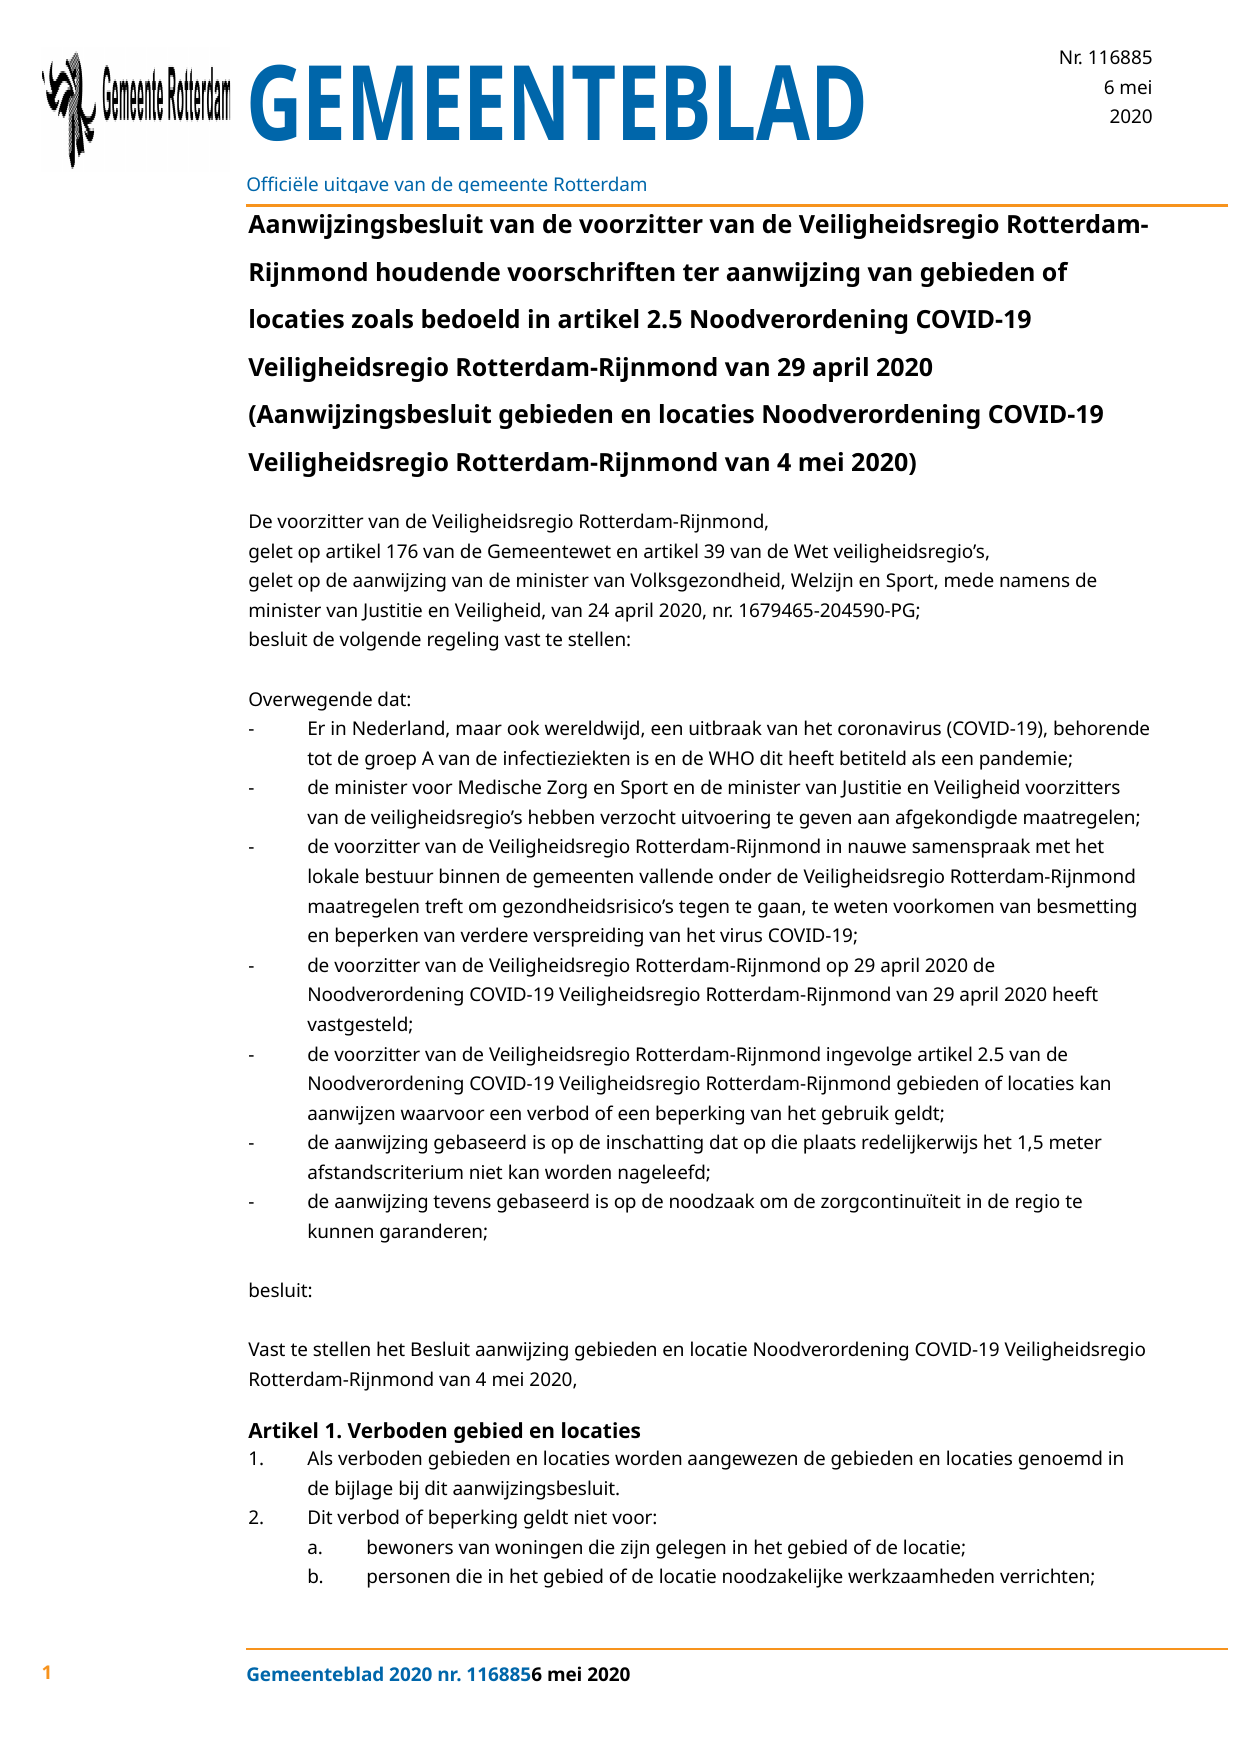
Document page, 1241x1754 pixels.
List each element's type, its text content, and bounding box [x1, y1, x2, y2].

list Als verboden gebieden en locaties worden aangewezen de gebieden en locaties genoemd in de bijlage bij dit aanwijzingsbesluit. [248, 1445, 1152, 1500]
text Overwegende dat: [248, 686, 1152, 712]
text gelet op artikel 176 van de Gemeentewet en artikel 39 van de Wet veiligheidsregio’s, [248, 538, 1152, 564]
list de aanwijzing tevens gebaseerd is op de noodzaak om de zorgcontinuïteit in de regio te kunnen garanderen; [248, 1189, 1152, 1244]
list Dit verbod of beperking geldt niet voor: [248, 1504, 1152, 1530]
picture [41, 47, 231, 172]
text Aanwijzingsbesluit van de voorzitter van de Veiligheidsregio Rotterdam-Rijnmond houdende voorschriften ter aanwijzing van gebieden of locaties zoals bedoeld in artikel 2.5 Noodverordening COVID-19 Veiligheidsregio Rotterdam-Rijnmond van 29 april 2020 (Aanwijzingsbesluit gebieden en locaties Noodverordening COVID-19 Veiligheidsregio Rotterdam-Rijnmond van 4 mei 2020) [248, 207, 1152, 479]
list bewoners van woningen die zijn gelegen in het gebied of de locatie; [307, 1534, 1152, 1559]
text Artikel 1. Verboden gebied en locaties [248, 1417, 1152, 1445]
list de aanwijzing gebaseerd is op de inschatting dat op die plaats redelijkerwijs het 1,5 meter afstandscriterium niet kan worden nageleefd; [248, 1129, 1152, 1185]
text Vast te stellen het Besluit aanwijzing gebieden en locatie Noodverordening COVID-19 Veiligheidsregio Rotterdam-Rijnmond van 4 mei 2020, [248, 1337, 1152, 1392]
list de voorzitter van de Veiligheidsregio Rotterdam-Rijnmond in nauwe samenspraak met het lokale bestuur binnen de gemeenten vallende onder de Veiligheidsregio Rotterdam-Rijnmond maatregelen treft om gezondheidsrisico’s tegen te gaan, te weten voorkomen van besmetting en beperken van verdere verspreiding van het virus COVID-19; [248, 834, 1152, 948]
list de voorzitter van de Veiligheidsregio Rotterdam-Rijnmond ingevolge artikel 2.5 van de Noodverordening COVID-19 Veiligheidsregio Rotterdam-Rijnmond gebieden of locaties kan aanwijzen waarvoor een verbod of een beperking van het gebruik geldt; [248, 1041, 1152, 1126]
list Er in Nederland, maar ook wereldwijd, een uitbraak van het coronavirus (COVID-19), behorende tot de groep A van de infectieziekten is en de WHO dit heeft betiteld als een pandemie; [248, 715, 1152, 771]
text besluit de volgende regeling vast te stellen: [248, 627, 1152, 652]
text gelet op de aanwijzing van de minister van Volksgezondheid, Welzijn en Sport, mede namens de minister van Justitie en Veiligheid, van 24 april 2020, nr. 1679465-204590-PG; [248, 567, 1152, 623]
list personen die in het gebied of de locatie noodzakelijke werkzaamheden verrichten; [307, 1563, 1152, 1589]
list de voorzitter van de Veiligheidsregio Rotterdam-Rijnmond op 29 april 2020 de Noodverordening COVID-19 Veiligheidsregio Rotterdam-Rijnmond van 29 april 2020 heeft vastgesteld; [248, 952, 1152, 1037]
text besluit: [248, 1277, 1152, 1303]
list de minister voor Medische Zorg en Sport en de minister van Justitie en Veiligheid voorzitters van de veiligheidsregio’s hebben verzocht uitvoering te geven aan afgekondigde maatregelen; [248, 774, 1152, 830]
text De voorzitter van de Veiligheidsregio Rotterdam-Rijnmond, [248, 508, 1152, 534]
